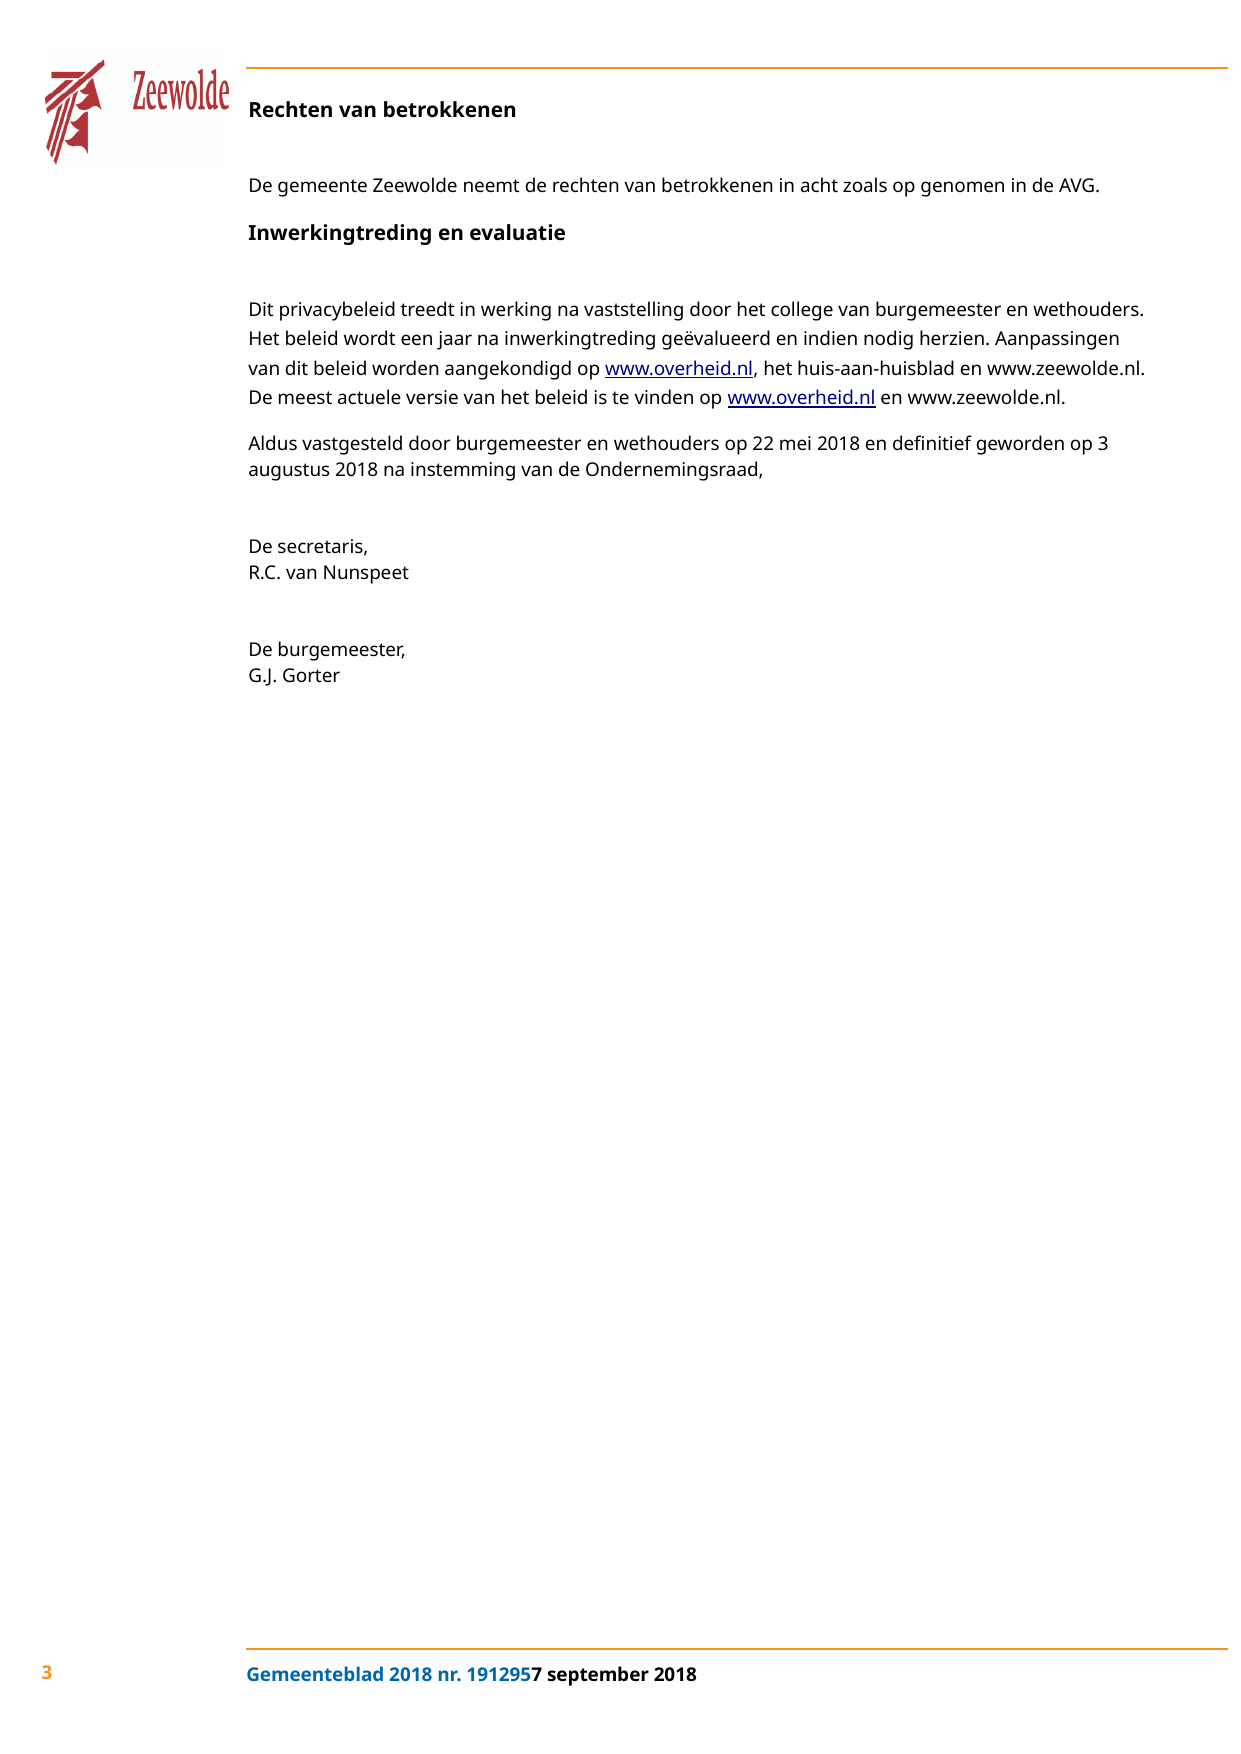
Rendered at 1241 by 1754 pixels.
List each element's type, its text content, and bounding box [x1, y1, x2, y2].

text De secretaris, [248, 533, 1152, 559]
picture [41, 47, 231, 172]
text De burgemeester, [248, 636, 1152, 662]
text De gemeente Zeewolde neemt de rechten van betrokkenen in acht zoals op genomen in de AVG. [248, 172, 1152, 198]
text Rechten van betrokkenen [248, 95, 1152, 123]
text Dit privacybeleid treedt in werking na vaststelling door het college van burgemeester en wethouders. Het beleid wordt een jaar na inwerkingtreding geëvalueerd en indien nodig herzien. Aanpassingen van dit beleid worden aangekondigd op www.overheid.nl, het huis-aan-huisblad en www.zeewolde.nl. De meest actuele versie van het beleid is te vinden op www.overheid.nl en www.zeewolde.nl. [248, 296, 1152, 410]
text G.J. Gorter [248, 662, 1152, 687]
text Aldus vastgesteld door burgemeester en wethouders op 22 mei 2018 en definitief geworden op 3 augustus 2018 na instemming van de Ondernemingsraad, [248, 430, 1152, 482]
text Inwerkingtreding en evaluatie [248, 218, 1152, 247]
text R.C. van Nunspeet [248, 559, 1152, 584]
